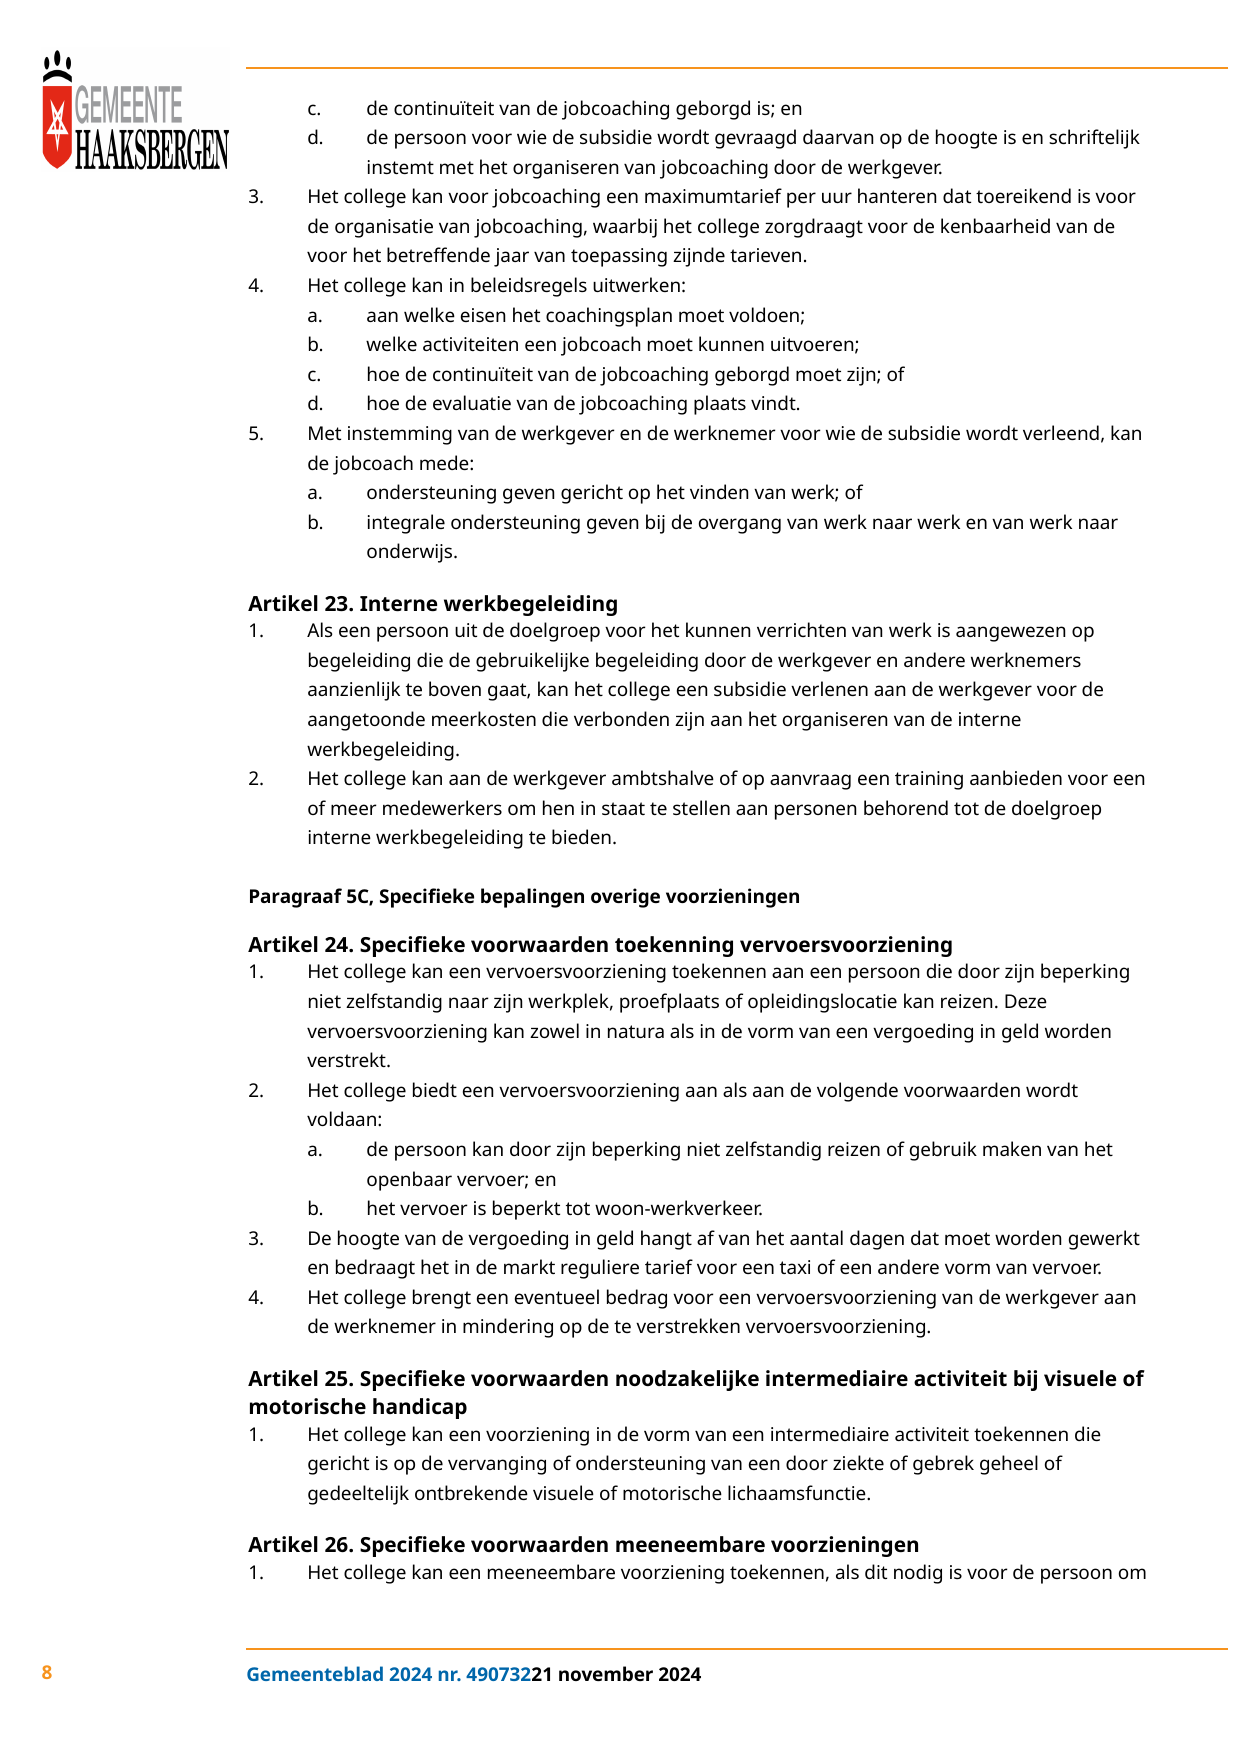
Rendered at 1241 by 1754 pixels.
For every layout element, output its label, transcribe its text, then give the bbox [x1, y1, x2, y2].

list Het college brengt een eventueel bedrag voor een vervoersvoorziening van de werkgever aan de werknemer in mindering op de te verstrekken vervoersvoorziening. [248, 1284, 1152, 1339]
list Het college kan een voorziening in de vorm van een intermediaire activiteit toekennen die gericht is op de vervanging of ondersteuning van een door ziekte of gebrek geheel of gedeeltelijk ontbrekende visuele of motorische lichaamsfunctie. [248, 1421, 1152, 1506]
text Artikel 23. Interne werkbegeleiding [248, 589, 1152, 617]
list hoe de continuïteit van de jobcoaching geborgd moet zijn; of [307, 361, 1152, 387]
text Artikel 25. Specifieke voorwaarden noodzakelijke intermediaire activiteit bij visuele of motorische handicap [248, 1364, 1152, 1421]
list ondersteuning geven gericht op het vinden van werk; of [307, 479, 1152, 505]
list Het college kan een meeneembare voorziening toekennen, als dit nodig is voor de persoon om [248, 1559, 1152, 1585]
list Het college kan in beleidsregels uitwerken: [248, 272, 1152, 298]
list Het college kan voor jobcoaching een maximumtarief per uur hanteren dat toereikend is voor de organisatie van jobcoaching, waarbij het college zorgdraagt voor de kenbaarheid van de voor het betreffende jaar van toepassing zijnde tarieven. [248, 183, 1152, 268]
list Als een persoon uit de doelgroep voor het kunnen verrichten van werk is aangewezen op begeleiding die de gebruikelijke begeleiding door de werkgever en andere werknemers aanzienlijk te boven gaat, kan het college een subsidie verlenen aan de werkgever voor de aangetoonde meerkosten die verbonden zijn aan het organiseren van de interne werkbegeleiding. [248, 617, 1152, 761]
list hoe de evaluatie van de jobcoaching plaats vindt. [307, 391, 1152, 416]
text Artikel 26. Specifieke voorwaarden meeneembare voorzieningen [248, 1531, 1152, 1559]
list integrale ondersteuning geven bij de overgang van werk naar werk en van werk naar onderwijs. [307, 509, 1152, 564]
list welke activiteiten een jobcoach moet kunnen uitvoeren; [307, 331, 1152, 357]
list De hoogte van de vergoeding in geld hangt af van het aantal dagen dat moet worden gewerkt en bedraagt het in de markt reguliere tarief voor een taxi of een andere vorm van vervoer. [248, 1225, 1152, 1280]
list Het college kan een vervoersvoorziening toekennen aan een persoon die door zijn beperking niet zelfstandig naar zijn werkplek, proefplaats of opleidingslocatie kan reizen. Deze vervoersvoorziening kan zowel in natura als in de vorm van een vergoeding in geld worden verstrekt. [248, 959, 1152, 1073]
list de persoon voor wie de subsidie wordt gevraagd daarvan op de hoogte is en schriftelijk instemt met het organiseren van jobcoaching door de werkgever. [307, 124, 1152, 180]
list aan welke eisen het coachingsplan moet voldoen; [307, 302, 1152, 328]
list Het college kan aan de werkgever ambtshalve of op aanvraag een training aanbieden voor een of meer medewerkers om hen in staat te stellen aan personen behorend tot de doelgroep interne werkbegeleiding te bieden. [248, 765, 1152, 850]
list de persoon kan door zijn beperking niet zelfstandig reizen of gebruik maken van het openbaar vervoer; en [307, 1136, 1152, 1191]
list Met instemming van de werkgever en de werknemer voor wie de subsidie wordt verleend, kan de jobcoach mede: [248, 420, 1152, 476]
text Paragraaf 5C, Specifieke bepalingen overige voorzieningen [248, 884, 1152, 909]
list de continuïteit van de jobcoaching geborgd is; en [307, 95, 1152, 121]
picture [41, 47, 231, 172]
text Artikel 24. Specifieke voorwaarden toekenning vervoersvoorziening [248, 930, 1152, 959]
list Het college biedt een vervoersvoorziening aan als aan de volgende voorwaarden wordt voldaan: [248, 1077, 1152, 1132]
list het vervoer is beperkt tot woon-werkverkeer. [307, 1195, 1152, 1221]
